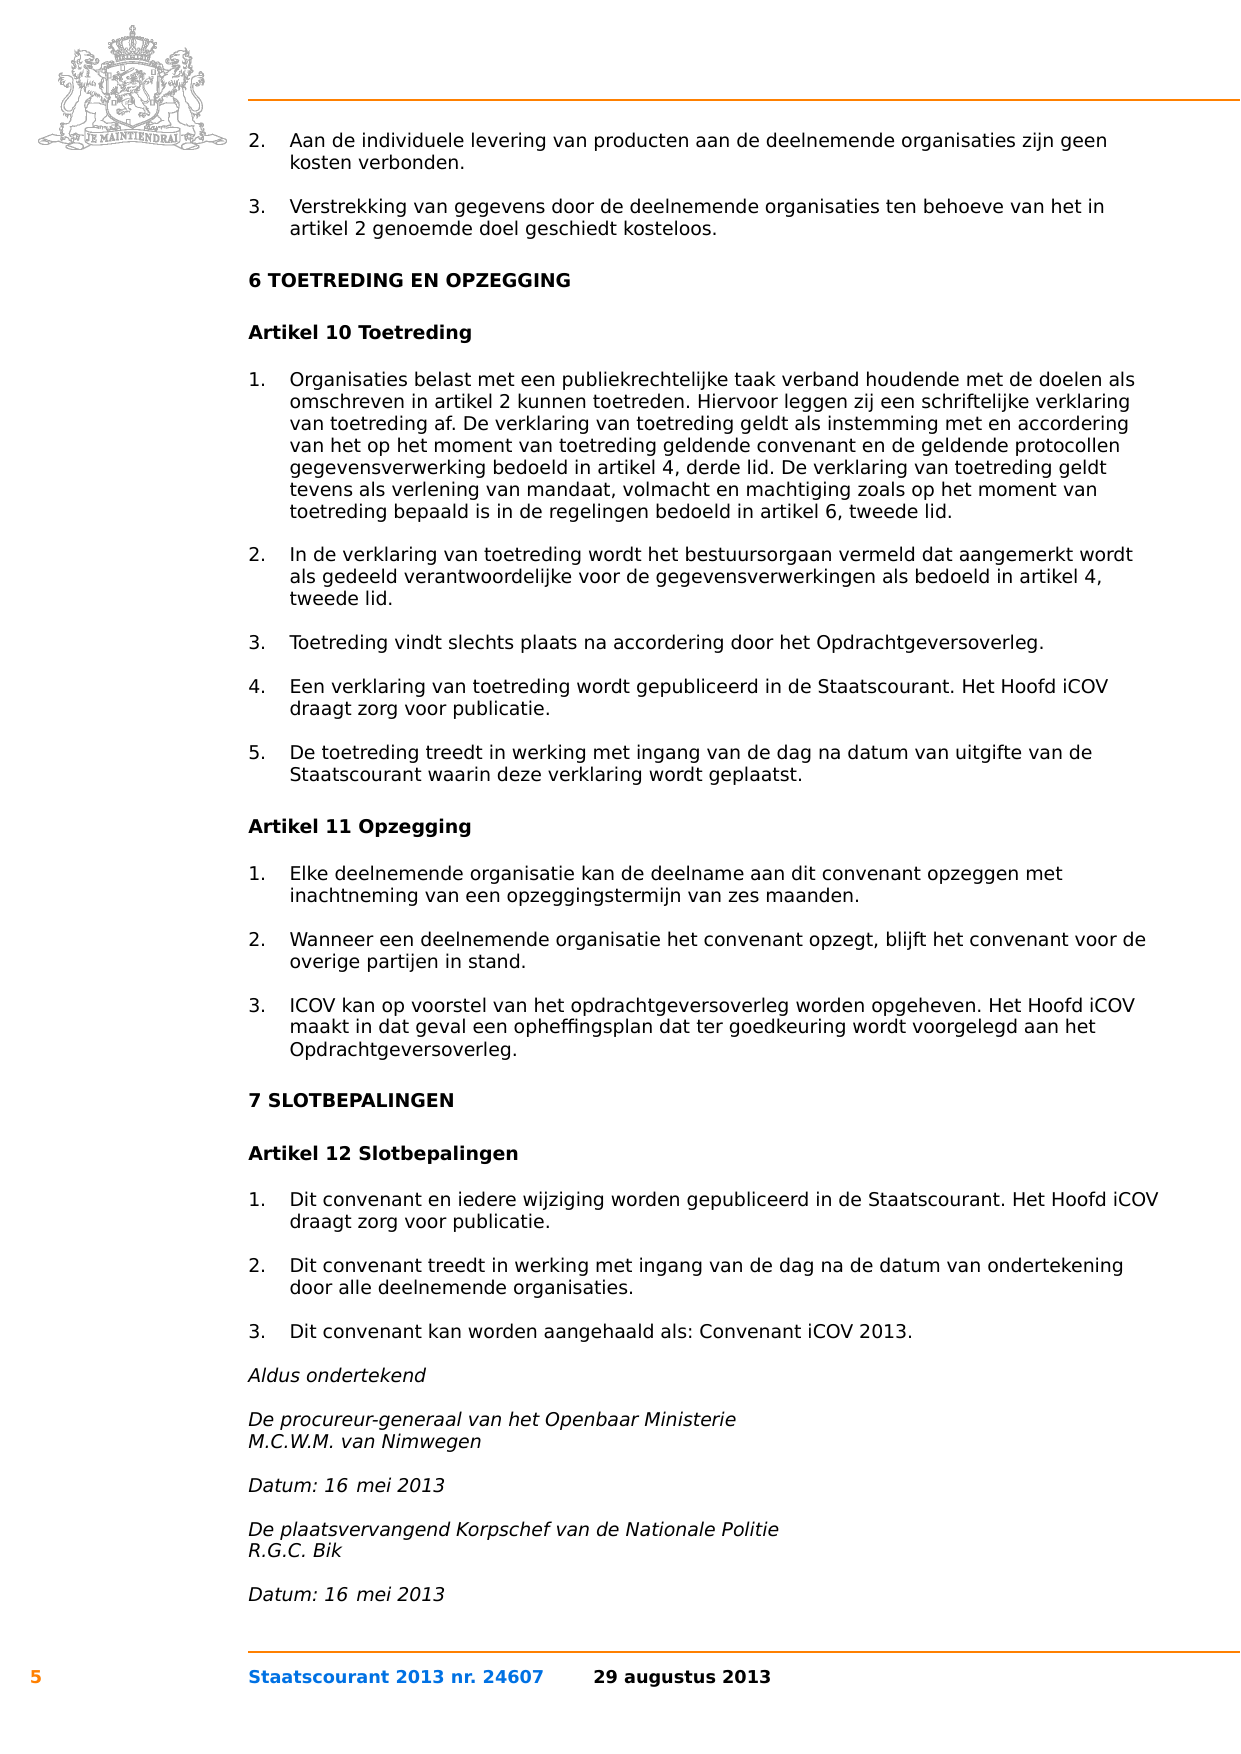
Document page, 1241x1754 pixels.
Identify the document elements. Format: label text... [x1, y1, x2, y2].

text 1. Elke deelnemende organisatie kan de deelname aan dit convenant opzeggen met inachtneming van een opzeggingstermijn van zes maanden. [248, 863, 1163, 907]
text De procureur-generaal van het Openbaar Ministerie M.C.W.M. van Nimwegen [248, 1409, 1163, 1453]
text 3. Dit convenant kan worden aangehaald als: Convenant iCOV 2013. [248, 1321, 1163, 1343]
subtitle Artikel 10 Toetreding [248, 322, 1163, 344]
text 3. ICOV kan op voorstel van het opdrachtgeversoverleg worden opgeheven. Het Hoofd iCOV maakt in dat geval een opheffingsplan dat ter goedkeuring wordt voorgelegd aan het Opdrachtgeversoverleg. [248, 994, 1163, 1060]
text 2. In de verklaring van toetreding wordt het bestuursorgaan vermeld dat aangemerkt wordt als gedeeld verantwoordelijke voor de gegevensverwerkingen als bedoeld in artikel 4, tweede lid. [248, 544, 1163, 610]
text 2. Dit convenant treedt in werking met ingang van de dag na de datum van ondertekening door alle deelnemende organisaties. [248, 1255, 1163, 1299]
text Aldus ondertekend [248, 1365, 1163, 1387]
text Datum: 16 mei 2013 [248, 1584, 1163, 1606]
text 4. Een verklaring van toetreding wordt gepubliceerd in de Staatscourant. Het Hoofd iCOV draagt zorg voor publicatie. [248, 676, 1163, 720]
subtitle 6 TOETREDING EN OPZEGGING [248, 270, 1163, 292]
subtitle Artikel 11 Opzegging [248, 816, 1163, 838]
subtitle 7 SLOTBEPALINGEN [248, 1090, 1163, 1112]
text 1. Dit convenant en iedere wijziging worden gepubliceerd in de Staatscourant. Het Hoofd iCOV draagt zorg voor publicatie. [248, 1189, 1163, 1233]
text 3. Verstrekking van gegevens door de deelnemende organisaties ten behoeve van het in artikel 2 genoemde doel geschiedt kosteloos. [248, 196, 1163, 240]
text 2. Aan de individuele levering van producten aan de deelnemende organisaties zijn geen kosten verbonden. [248, 130, 1163, 174]
subtitle Artikel 12 Slotbepalingen [248, 1142, 1163, 1164]
text 3. Toetreding vindt slechts plaats na accordering door het Opdrachtgeversoverleg. [248, 632, 1163, 654]
text 2. Wanneer een deelnemende organisatie het convenant opzegt, blijft het convenant voor de overige partijen in stand. [248, 929, 1163, 973]
picture [38, 25, 227, 150]
text De plaatsvervangend Korpschef van de Nationale Politie R.G.C. Bik [248, 1518, 1163, 1562]
text Datum: 16 mei 2013 [248, 1474, 1163, 1497]
text 1. Organisaties belast met een publiekrechtelijke taak verband houdende met de doelen als omschreven in artikel 2 kunnen toetreden. Hiervoor leggen zij een schriftelijke verklaring van toetreding af. De verklaring van toetreding geldt als instemming met en accordering van het op het moment van toetreding geldende convenant en de geldende protocollen gegevensverwerking bedoeld in artikel 4, derde lid. De verklaring van toetreding geldt tevens als verlening van mandaat, volmacht en machtiging zoals op het moment van toetreding bepaald is in de regelingen bedoeld in artikel 6, tweede lid. [248, 369, 1163, 522]
text 5. De toetreding treedt in werking met ingang van de dag na datum van uitgifte van de Staatscourant waarin deze verklaring wordt geplaatst. [248, 742, 1163, 786]
